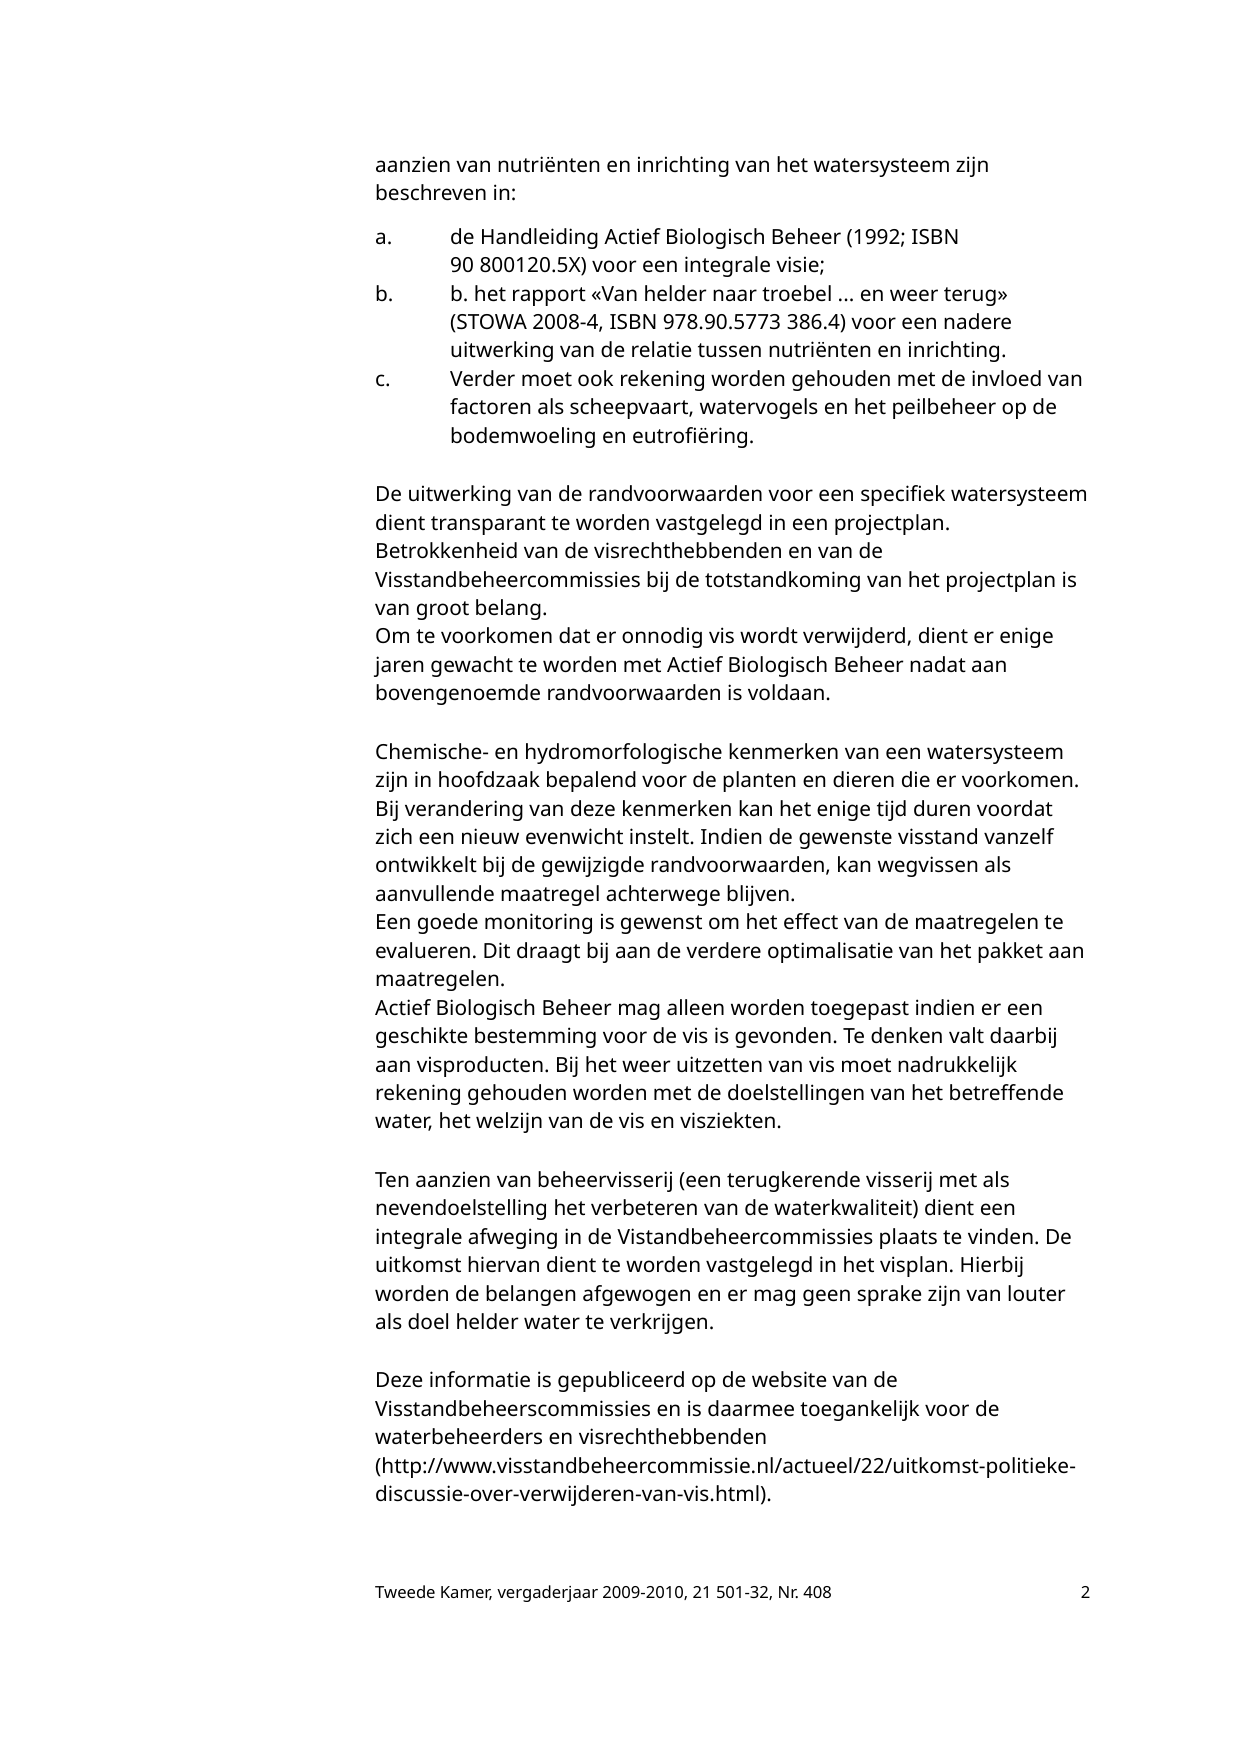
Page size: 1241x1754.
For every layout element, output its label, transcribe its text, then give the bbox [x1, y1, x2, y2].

text Actief Biologisch Beheer mag alleen worden toegepast indien er een geschikte bestemming voor de vis is gevonden. Te denken valt daarbij aan visproducten. Bij het weer uitzetten van vis moet nadrukkelijk rekening gehouden worden met de doelstellingen van het betreffende water, het welzijn van de vis en visziekten. [375, 993, 1090, 1135]
text Om te voorkomen dat er onnodig vis wordt verwijderd, dient er enige jaren gewacht te worden met Actief Biologisch Beheer nadat aan bovengenoemde randvoorwaarden is voldaan. [375, 622, 1090, 707]
list b. het rapport «Van helder naar troebel ... en weer terug» (STOWA 2008-4, ISBN 978.90.5773 386.4) voor een nadere uitwerking van de relatie tussen nutriënten en inrichting. [375, 279, 1090, 364]
text Ten aanzien van beheervisserij (een terugkerende visserij met als nevendoelstelling het verbeteren van de waterkwaliteit) dient een integrale afweging in de Vistandbeheercommissies plaats te vinden. De uitkomst hiervan dient te worden vastgelegd in het visplan. Hierbij worden de belangen afgewogen en er mag geen sprake zijn van louter als doel helder water te verkrijgen. [375, 1165, 1090, 1336]
text Een goede monitoring is gewenst om het effect van de maatregelen te evalueren. Dit draagt bij aan de verdere optimalisatie van het pakket aan maatregelen. [375, 907, 1090, 993]
text De uitwerking van de randvoorwaarden voor een specifiek watersysteem dient transparant te worden vastgelegd in een projectplan. Betrokkenheid van de visrechthebbenden en van de Visstandbeheercommissies bij de totstandkoming van het projectplan is van groot belang. [375, 479, 1090, 622]
text Chemische- en hydromorfologische kenmerken van een watersysteem zijn in hoofdzaak bepalend voor de planten en dieren die er voorkomen. Bij verandering van deze kenmerken kan het enige tijd duren voordat zich een nieuw evenwicht instelt. Indien de gewenste visstand vanzelf ontwikkelt bij de gewijzigde randvoorwaarden, kan wegvissen als aanvullende maatregel achterwege blijven. [375, 737, 1090, 907]
text aanzien van nutriënten en inrichting van het watersysteem zijn beschreven in: [375, 150, 1090, 207]
list Verder moet ook rekening worden gehouden met de invloed van factoren als scheepvaart, watervogels en het peilbeheer op de bodemwoeling en eutrofiëring. [375, 364, 1090, 449]
text Deze informatie is gepubliceerd op de website van de Visstandbeheerscommissies en is daarmee toegankelijk voor de waterbeheerders en visrechthebbenden (http://www.visstandbeheercommissie.nl/actueel/22/uitkomst-politieke-discussie-over-verwijderen-van-vis.html). [375, 1366, 1090, 1508]
list de Handleiding Actief Biologisch Beheer (1992; ISBN 90 800120.5X) voor een integrale visie; [375, 222, 1090, 279]
